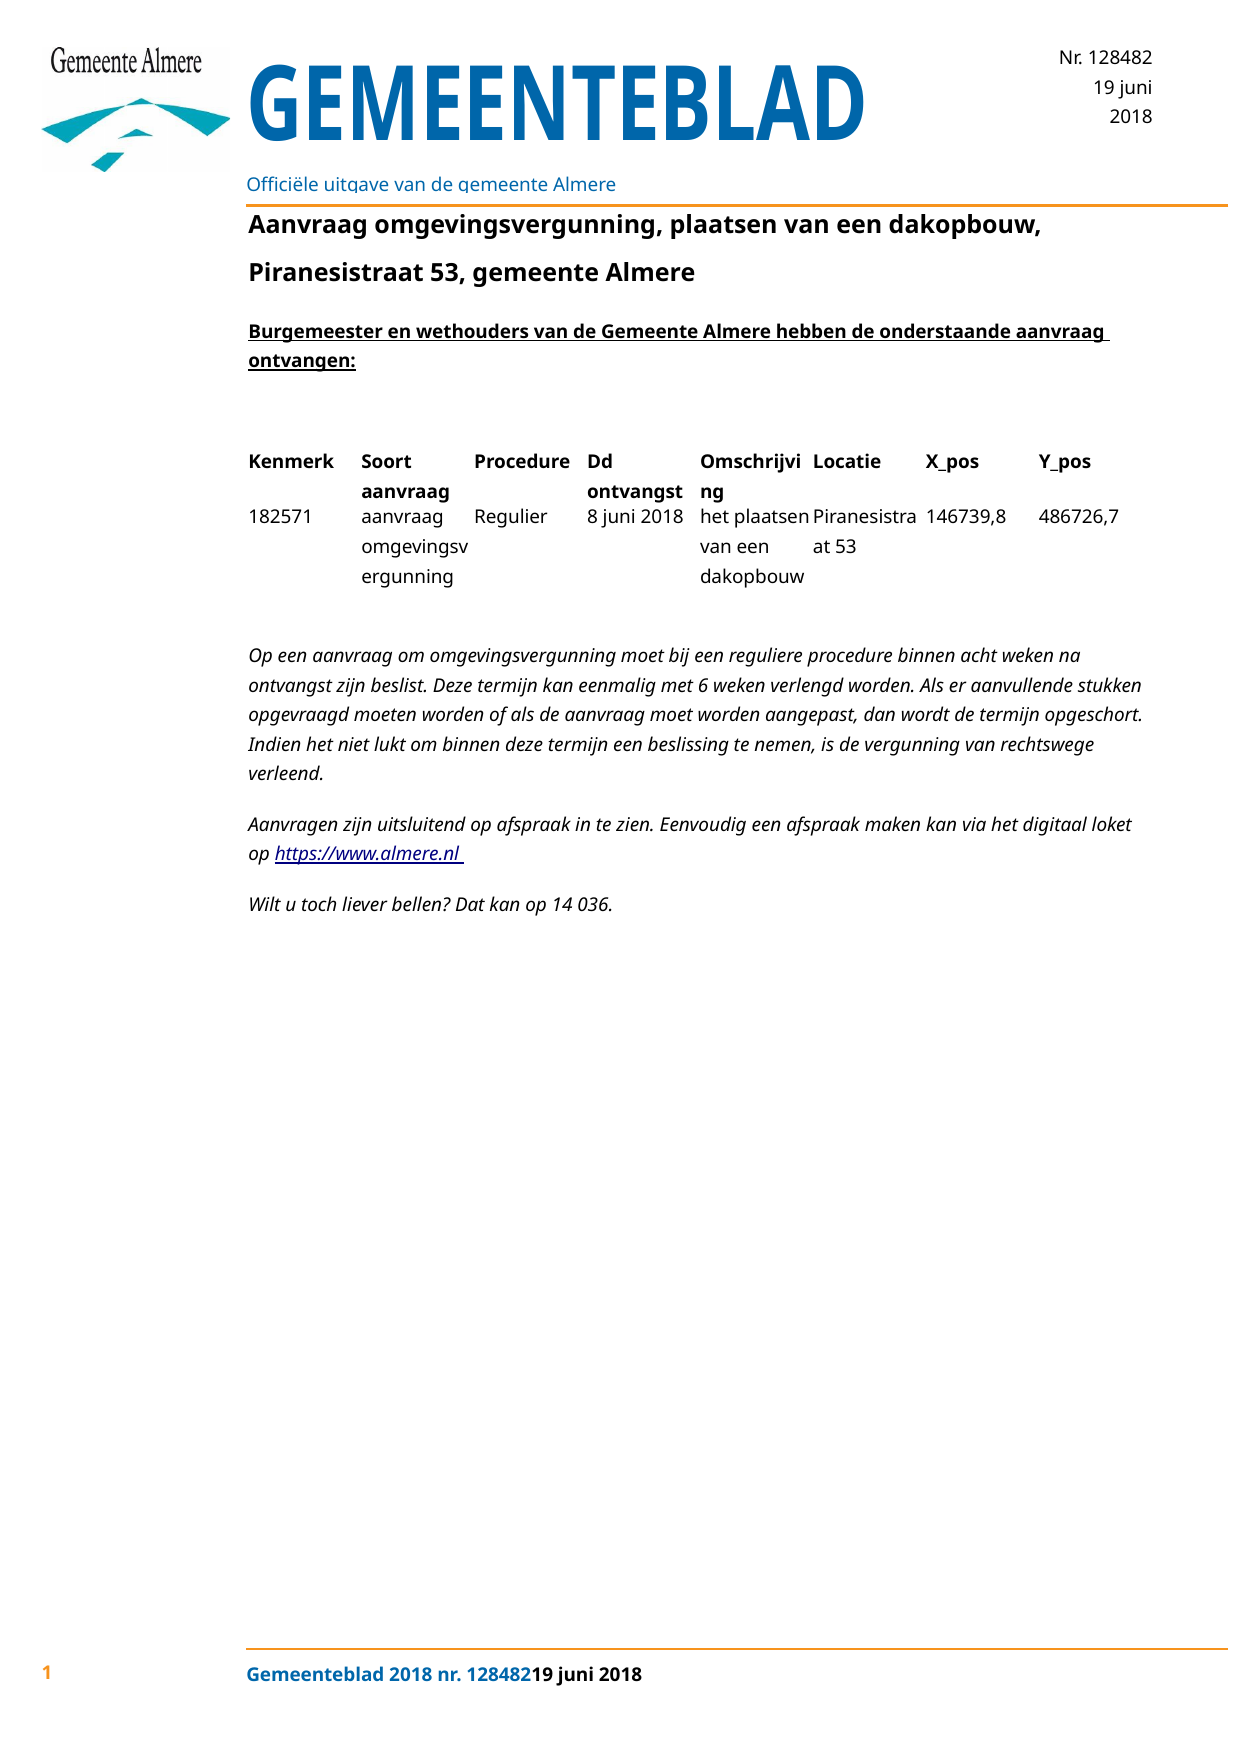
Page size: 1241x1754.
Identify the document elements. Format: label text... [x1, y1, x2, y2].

table_header Locatie [813, 449, 926, 504]
table_header Kenmerk [248, 449, 361, 504]
picture [41, 47, 231, 172]
table_header Soort aanvraag [361, 449, 474, 504]
text Op een aanvraag om omgevingsvergunning moet bij een reguliere procedure binnen acht weken na ontvangst zijn beslist. Deze termijn kan eenmalig met 6 weken verlengd worden. Als er aanvullende stukken opgevraagd moeten worden of als de aanvraag moet worden aangepast, dan wordt de termijn opgeschort. Indien het niet lukt om binnen deze termijn een beslissing te nemen, is de vergunning van rechtswege verleend. [248, 642, 1152, 786]
table_cell 8 juni 2018 [587, 504, 700, 589]
table_cell 146739,8 [926, 504, 1038, 589]
table_header Y_pos [1039, 449, 1152, 504]
table_cell 486726,7 [1039, 504, 1152, 589]
text Aanvragen zijn uitsluitend op afspraak in te zien. Eenvoudig een afspraak maken kan via het digitaal loket op https://www.almere.nl [248, 811, 1152, 866]
table_header Dd ontvangst [587, 449, 700, 504]
table_cell het plaatsen van een dakopbouw [700, 504, 813, 589]
table_header X_pos [926, 449, 1038, 504]
text Wilt u toch liever bellen? Dat kan op 14 036. [248, 891, 1152, 917]
table_cell aanvraag omgevingsvergunning [361, 504, 474, 589]
table_cell 182571 [248, 504, 361, 589]
table_cell Piranesistraat 53 [813, 504, 926, 589]
table_header Procedure [474, 449, 587, 504]
text Burgemeester en wethouders van de Gemeente Almere hebben de onderstaande aanvraag ontvangen: [248, 318, 1152, 373]
table_header Omschrijving [700, 449, 813, 504]
table_cell Regulier [474, 504, 587, 589]
text Aanvraag omgevingsvergunning, plaatsen van een dakopbouw, Piranesistraat 53, gemeente Almere [248, 207, 1152, 288]
